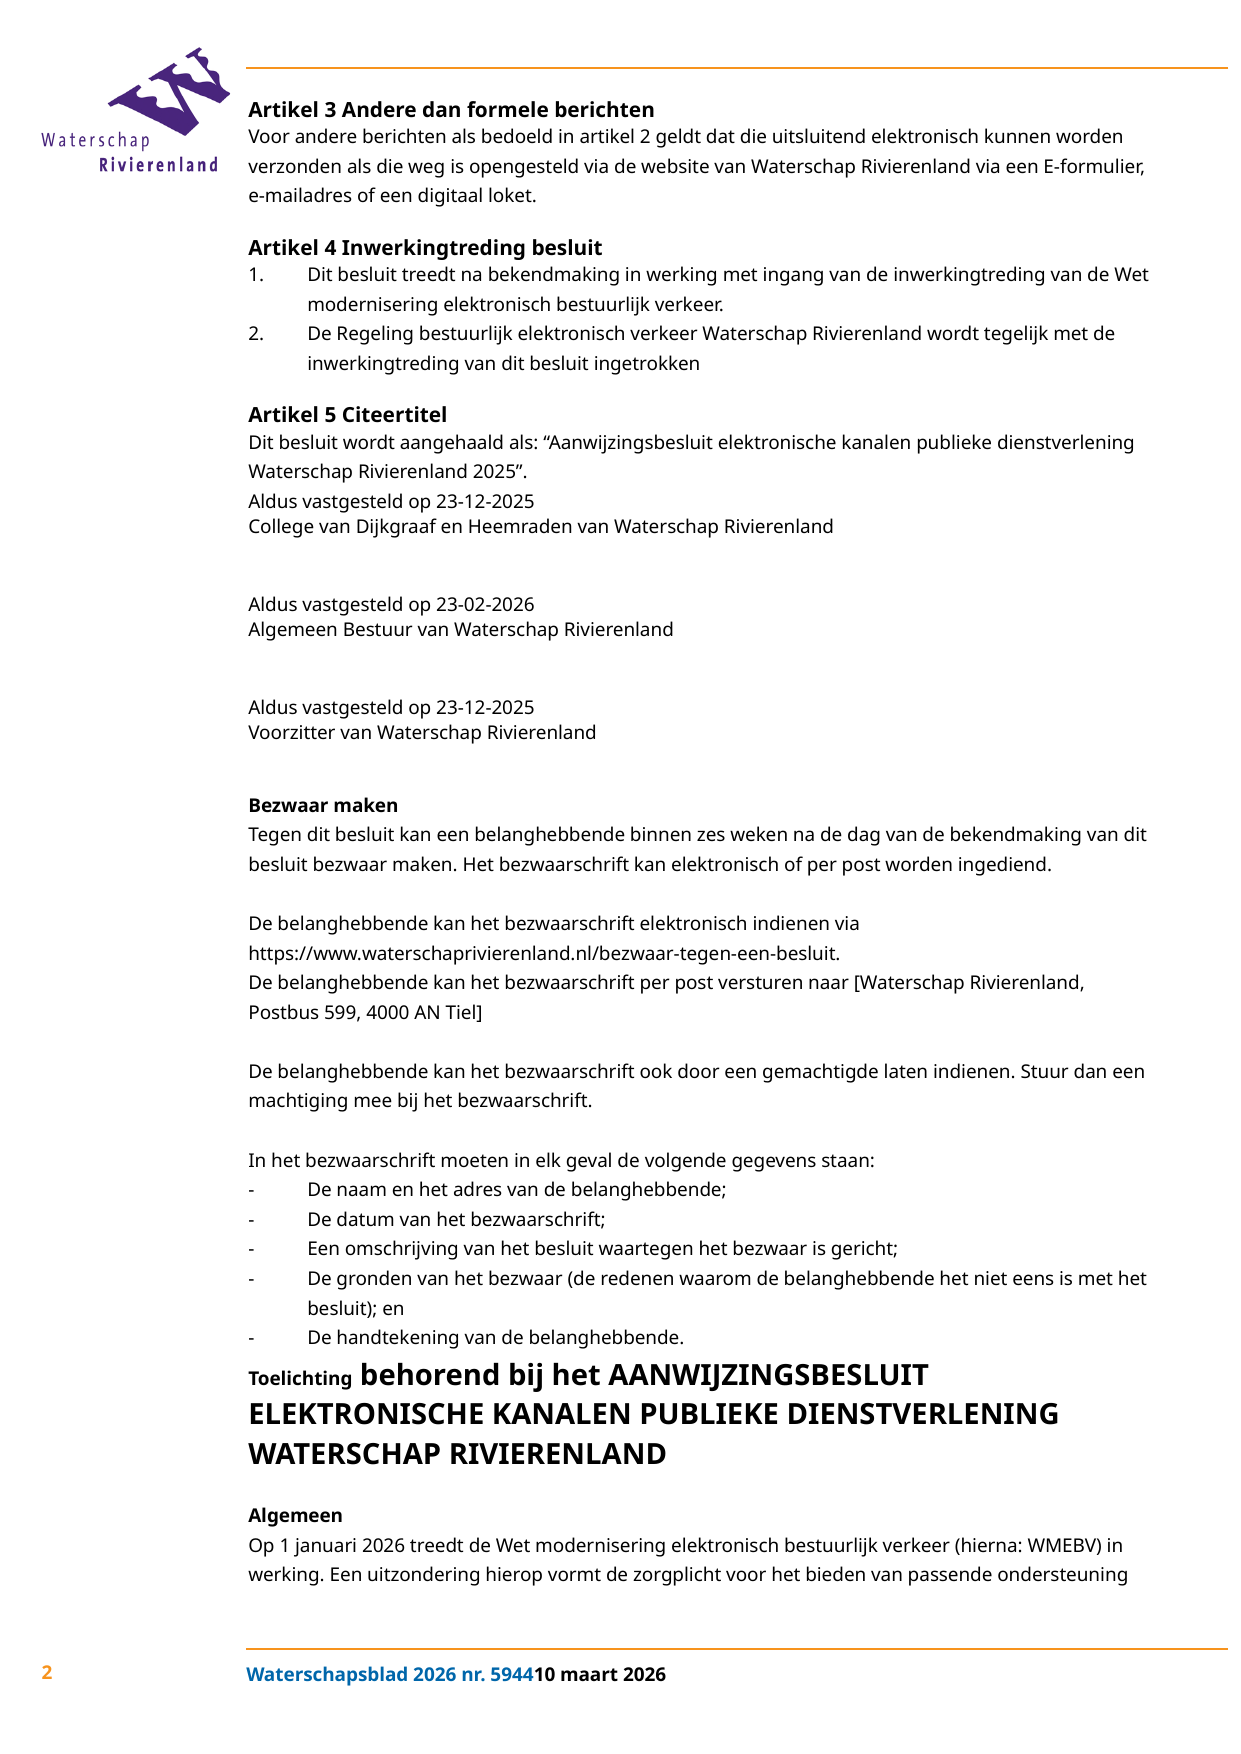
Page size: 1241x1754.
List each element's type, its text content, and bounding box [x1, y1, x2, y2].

list De naam en het adres van de belanghebbende; [248, 1176, 1152, 1202]
text De belanghebbende kan het bezwaarschrift ook door een gemachtigde laten indienen. Stuur dan een machtiging mee bij het bezwaarschrift. [248, 1058, 1152, 1113]
text Aldus vastgesteld op 23-12-2025 [248, 694, 1152, 719]
list De Regeling bestuurlijk elektronisch verkeer Waterschap Rivierenland wordt tegelijk met de inwerkingtreding van dit besluit ingetrokken [248, 320, 1152, 376]
text Voor andere berichten als bedoeld in artikel 2 geldt dat die uitsluitend elektronisch kunnen worden verzonden als die weg is opengesteld via de website van Waterschap Rivierenland via een E-formulier, e-mailadres of een digitaal loket. [248, 123, 1152, 208]
text Artikel 5 Citeertitel [248, 400, 1152, 429]
text Artikel 4 Inwerkingtreding besluit [248, 233, 1152, 261]
text De belanghebbende kan het bezwaarschrift per post versturen naar [Waterschap Rivierenland, Postbus 599, 4000 AN Tiel] [248, 969, 1152, 1025]
text Tegen dit besluit kan een belanghebbende binnen zes weken na de dag van de bekendmaking van dit besluit bezwaar maken. Het bezwaarschrift kan elektronisch of per post worden ingediend. [248, 821, 1152, 877]
text Bezwaar maken [248, 792, 1152, 818]
text Voorzitter van Waterschap Rivierenland [248, 719, 1152, 745]
text De belanghebbende kan het bezwaarschrift elektronisch indienen via https://www.waterschaprivierenland.nl/bezwaar-tegen-een-besluit. [248, 910, 1152, 966]
list Een omschrijving van het besluit waartegen het bezwaar is gericht; [248, 1236, 1152, 1261]
list De datum van het bezwaarschrift; [248, 1206, 1152, 1232]
text College van Dijkgraaf en Heemraden van Waterschap Rivierenland [248, 514, 1152, 539]
list De gronden van het bezwaar (de redenen waarom de belanghebbende het niet eens is met het besluit); en [248, 1265, 1152, 1321]
text Algemeen Bestuur van Waterschap Rivierenland [248, 617, 1152, 642]
text Artikel 3 Andere dan formele berichten [248, 95, 1152, 123]
list De handtekening van de belanghebbende. [248, 1324, 1152, 1350]
text Algemeen [248, 1502, 1152, 1528]
text Aldus vastgesteld op 23-02-2026 [248, 591, 1152, 617]
text In het bezwaarschrift moeten in elk geval de volgende gegevens staan: [248, 1147, 1152, 1173]
text Toelichting behorend bij het AANWIJZINGSBESLUIT ELEKTRONISCHE KANALEN PUBLIEKE DIENSTVERLENING WATERSCHAP RIVIERENLAND [248, 1354, 1152, 1473]
text Aldus vastgesteld op 23-12-2025 [248, 488, 1152, 514]
text Dit besluit wordt aangehaald als: “Aanwijzingsbesluit elektronische kanalen publieke dienstverlening Waterschap Rivierenland 2025”. [248, 429, 1152, 484]
picture [41, 47, 231, 172]
text Op 1 januari 2026 treedt de Wet modernisering elektronisch bestuurlijk verkeer (hierna: WMEBV) in werking. Een uitzondering hierop vormt de zorgplicht voor het bieden van passende ondersteuning [248, 1532, 1152, 1587]
list Dit besluit treedt na bekendmaking in werking met ingang van de inwerkingtreding van de Wet modernisering elektronisch bestuurlijk verkeer. [248, 261, 1152, 317]
